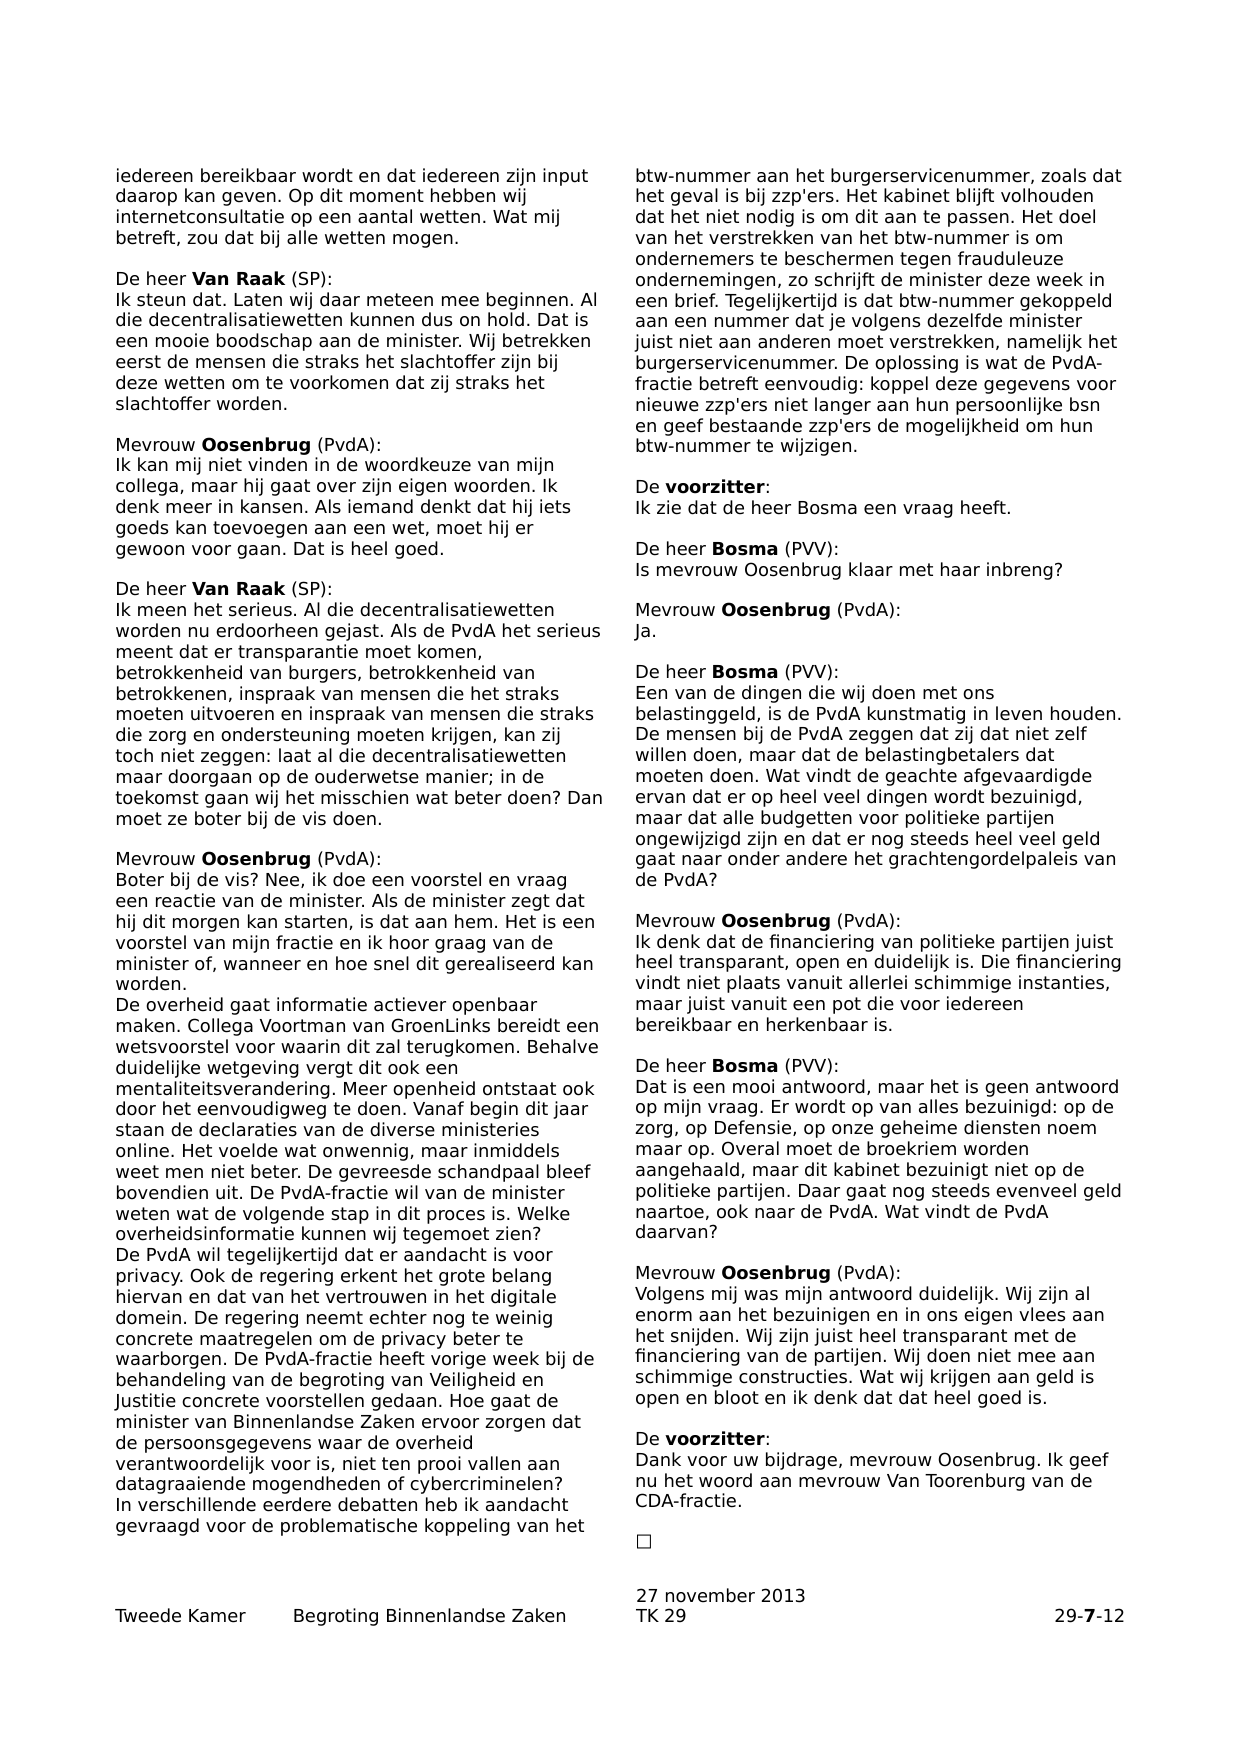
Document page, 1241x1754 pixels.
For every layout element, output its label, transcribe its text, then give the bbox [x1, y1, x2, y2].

text Mevrouw Oosenbrug (PvdA): [635, 600, 1125, 621]
text Is mevrouw Oosenbrug klaar met haar inbreng? [635, 559, 1125, 580]
text Ik zie dat de heer Bosma een vraag heeft. [635, 498, 1125, 518]
text Mevrouw Oosenbrug (PvdA): [115, 849, 605, 870]
text De PvdA wil tegelijkertijd dat er aandacht is voor privacy. Ook de regering erkent het grote belang hiervan en dat van het vertrouwen in het digitale domein. De regering neemt echter nog te weinig concrete maatregelen om de privacy beter te waarborgen. De PvdA-fractie heeft vorige week bij de behandeling van de begroting van Veiligheid en Justitie concrete voorstellen gedaan. Hoe gaat de minister van Binnenlandse Zaken ervoor zorgen dat de persoonsgegevens waar de overheid verantwoordelijk voor is, niet ten prooi vallen aan datagraaiende mogendheden of cybercriminelen? [115, 1245, 605, 1495]
text Mevrouw Oosenbrug (PvdA): [635, 1263, 1125, 1284]
text Volgens mij was mijn antwoord duidelijk. Wij zijn al enorm aan het bezuinigen en in ons eigen vlees aan het snijden. Wij zijn juist heel transparant met de financiering van de partijen. Wij doen niet mee aan schimmige constructies. Wat wij krijgen aan geld is open en bloot en ik denk dat dat heel goed is. [635, 1284, 1125, 1409]
text De voorzitter: [635, 1429, 1125, 1449]
text De overheid gaat informatie actiever openbaar maken. Collega Voortman van GroenLinks bereidt een wetsvoorstel voor waarin dit zal terugkomen. Behalve duidelijke wetgeving vergt dit ook een mentaliteitsverandering. Meer openheid ontstaat ook door het eenvoudigweg te doen. Vanaf begin dit jaar staan de declaraties van de diverse ministeries online. Het voelde wat onwennig, maar inmiddels weet men niet beter. De gevreesde schandpaal bleef bovendien uit. De PvdA-fractie wil van de minister weten wat de volgende stap in dit proces is. Welke overheidsinformatie kunnen wij tegemoet zien? [115, 995, 605, 1245]
text De heer Van Raak (SP): [115, 579, 605, 600]
text Mevrouw Oosenbrug (PvdA): [635, 911, 1125, 931]
text In verschillende eerdere debatten heb ik aandacht gevraagd voor de problematische koppeling van het [115, 1495, 605, 1537]
text btw-nummer aan het burgerservicenummer, zoals dat het geval is bij zzp'ers. Het kabinet blijft volhouden dat het niet nodig is om dit aan te passen. Het doel van het verstrekken van het btw-nummer is om ondernemers te beschermen tegen frauduleuze ondernemingen, zo schrijft de minister deze week in een brief. Tegelijkertijd is dat btw-nummer gekoppeld aan een nummer dat je volgens dezelfde minister juist niet aan anderen moet verstrekken, namelijk het burgerservicenummer. De oplossing is wat de PvdA-fractie betreft eenvoudig: koppel deze gegevens voor nieuwe zzp'ers niet langer aan hun persoonlijke bsn en geef bestaande zzp'ers de mogelijkheid om hun btw-nummer te wijzigen. [635, 165, 1125, 457]
text ⬜ [635, 1532, 1125, 1553]
text Mevrouw Oosenbrug (PvdA): [115, 434, 605, 455]
text De heer Bosma (PVV): [635, 538, 1125, 559]
text Ik denk dat de financiering van politieke partijen juist heel transparant, open en duidelijk is. Die financiering vindt niet plaats vanuit allerlei schimmige instanties, maar juist vanuit een pot die voor iedereen bereikbaar en herkenbaar is. [635, 931, 1125, 1036]
text De heer Bosma (PVV): [635, 662, 1125, 682]
text De heer Bosma (PVV): [635, 1056, 1125, 1076]
text De heer Van Raak (SP): [115, 269, 605, 289]
text Ik meen het serieus. Al die decentralisatiewetten worden nu erdoorheen gejast. Als de PvdA het serieus meent dat er transparantie moet komen, betrokkenheid van burgers, betrokkenheid van betrokkenen, inspraak van mensen die het straks moeten uitvoeren en inspraak van mensen die straks die zorg en ondersteuning moeten krijgen, kan zij toch niet zeggen: laat al die decentralisatiewetten maar doorgaan op de ouderwetse manier; in de toekomst gaan wij het misschien wat beter doen? Dan moet ze boter bij de vis doen. [115, 600, 605, 829]
text Boter bij de vis? Nee, ik doe een voorstel en vraag een reactie van de minister. Als de minister zegt dat hij dit morgen kan starten, is dat aan hem. Het is een voorstel van mijn fractie en ik hoor graag van de minister of, wanneer en hoe snel dit gerealiseerd kan worden. [115, 870, 605, 995]
text Ik steun dat. Laten wij daar meteen mee beginnen. Al die decentralisatiewetten kunnen dus on hold. Dat is een mooie boodschap aan de minister. Wij betrekken eerst de mensen die straks het slachtoffer zijn bij deze wetten om te voorkomen dat zij straks het slachtoffer worden. [115, 289, 605, 414]
text iedereen bereikbaar wordt en dat iedereen zijn input daarop kan geven. Op dit moment hebben wij internetconsultatie op een aantal wetten. Wat mij betreft, zou dat bij alle wetten mogen. [115, 165, 605, 249]
text De voorzitter: [635, 477, 1125, 498]
text Ja. [635, 621, 1125, 642]
text Ik kan mij niet vinden in de woordkeuze van mijn collega, maar hij gaat over zijn eigen woorden. Ik denk meer in kansen. Als iemand denkt dat hij iets goeds kan toevoegen aan een wet, moet hij er gewoon voor gaan. Dat is heel goed. [115, 455, 605, 559]
text Dank voor uw bijdrage, mevrouw Oosenbrug. Ik geef nu het woord aan mevrouw Van Toorenburg van de CDA-fractie. [635, 1449, 1125, 1512]
text Een van de dingen die wij doen met ons belastinggeld, is de PvdA kunstmatig in leven houden. De mensen bij de PvdA zeggen dat zij dat niet zelf willen doen, maar dat de belastingbetalers dat moeten doen. Wat vindt de geachte afgevaardigde ervan dat er op heel veel dingen wordt bezuinigd, maar dat alle budgetten voor politieke partijen ongewijzigd zijn en dat er nog steeds heel veel geld gaat naar onder andere het grachtengordelpaleis van de PvdA? [635, 682, 1125, 891]
text Dat is een mooi antwoord, maar het is geen antwoord op mijn vraag. Er wordt op van alles bezuinigd: op de zorg, op Defensie, op onze geheime diensten noem maar op. Overal moet de broekriem worden aangehaald, maar dit kabinet bezuinigt niet op de politieke partijen. Daar gaat nog steeds evenveel geld naartoe, ook naar de PvdA. Wat vindt de PvdA daarvan? [635, 1076, 1125, 1243]
